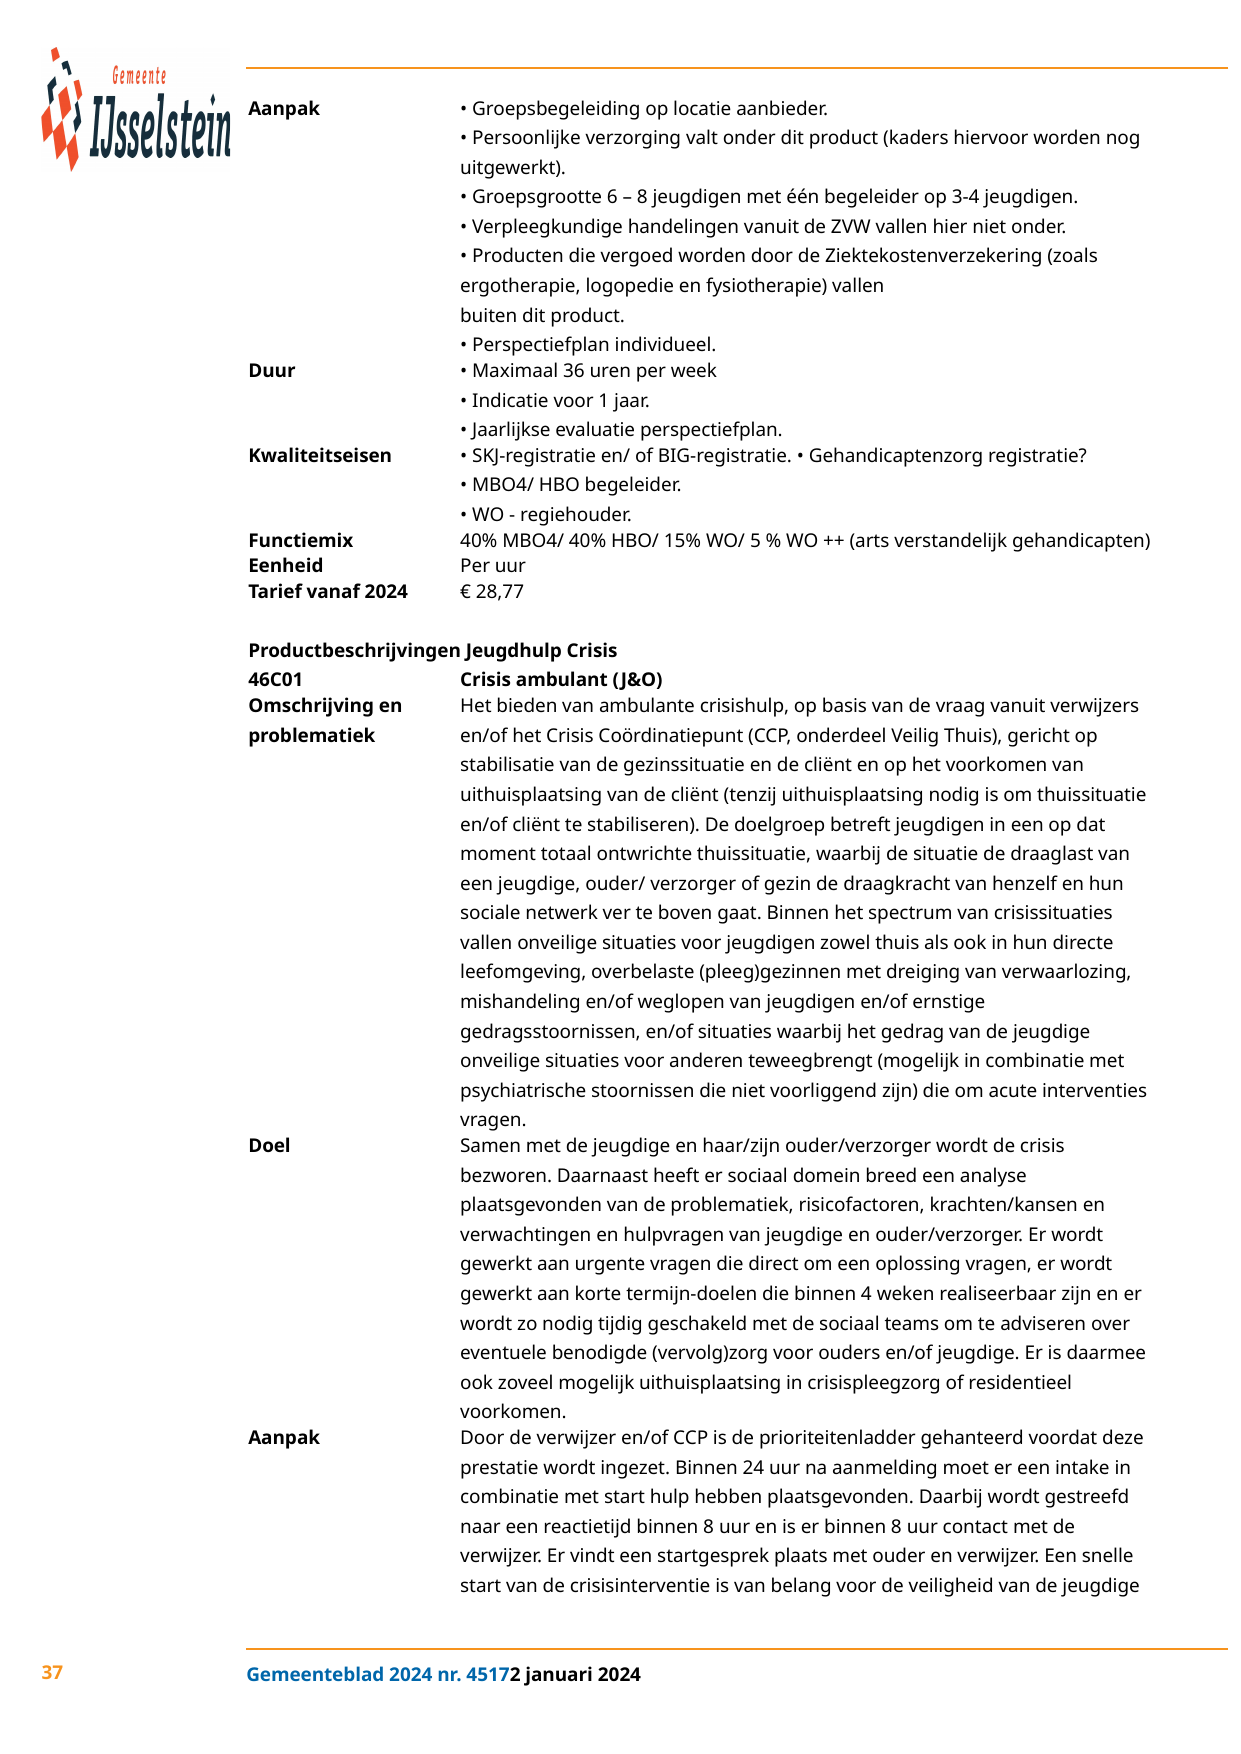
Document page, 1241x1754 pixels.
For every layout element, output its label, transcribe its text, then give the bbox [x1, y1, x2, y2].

text Productbeschrijvingen Jeugdhulp Crisis [248, 637, 1152, 663]
table_header 46C01 [248, 667, 460, 692]
table_cell Functiemix [248, 527, 460, 553]
table_cell Eenheid [248, 553, 460, 578]
table_cell Per uur [460, 553, 1152, 578]
table_cell Kwaliteitseisen [248, 442, 460, 527]
table_cell Samen met de jeugdige en haar/zijn ouder/verzorger wordt de crisis bezworen. Daarnaast heeft er sociaal domein breed een analyse plaatsgevonden van de problematiek, risicofactoren, krachten/kansen en verwachtingen en hulpvragen van jeugdige en ouder/verzorger. Er wordt gewerkt aan urgente vragen die direct om een oplossing vragen, er wordt gewerkt aan korte termijn-doelen die binnen 4 weken realiseerbaar zijn en er wordt zo nodig tijdig geschakeld met de sociaal teams om te adviseren over eventuele benodigde (vervolg)zorg voor ouders en/of jeugdige. Er is daarmee ook zoveel mogelijk uithuisplaatsing in crisispleegzorg of residentieel voorkomen. [460, 1132, 1152, 1424]
table_cell Aanpak [248, 95, 460, 357]
table_cell Het bieden van ambulante crisishulp, op basis van de vraag vanuit verwijzers en/of het Crisis Coördinatiepunt (CCP, onderdeel Veilig Thuis), gericht op stabilisatie van de gezinssituatie en de cliënt en op het voorkomen van uithuisplaatsing van de cliënt (tenzij uithuisplaatsing nodig is om thuissituatie en/of cliënt te stabiliseren). De doelgroep betreft jeugdigen in een op dat moment totaal ontwrichte thuissituatie, waarbij de situatie de draaglast van een jeugdige, ouder/ verzorger of gezin de draagkracht van henzelf en hun sociale netwerk ver te boven gaat. Binnen het spectrum van crisissituaties vallen onveilige situaties voor jeugdigen zowel thuis als ook in hun directe leefomgeving, overbelaste (pleeg)gezinnen met dreiging van verwaarlozing, mishandeling en/of weglopen van jeugdigen en/of ernstige gedragsstoornissen, en/of situaties waarbij het gedrag van de jeugdige onveilige situaties voor anderen teweegbrengt (mogelijk in combinatie met psychiatrische stoornissen die niet voorliggend zijn) die om acute interventies vragen. [460, 693, 1152, 1132]
table_cell Omschrijving en problematiek [248, 693, 460, 1132]
table_cell Aanpak [248, 1424, 460, 1598]
table_cell Door de verwijzer en/of CCP is de prioriteitenladder gehanteerd voordat deze prestatie wordt ingezet. Binnen 24 uur na aanmelding moet er een intake in combinatie met start hulp hebben plaatsgevonden. Daarbij wordt gestreefd naar een reactietijd binnen 8 uur en is er binnen 8 uur contact met de verwijzer. Er vindt een startgesprek plaats met ouder en verwijzer. Een snelle start van de crisisinterventie is van belang voor de veiligheid van de jeugdige [460, 1424, 1152, 1598]
table_cell • Groepsbegeleiding op locatie aanbieder. • Persoonlijke verzorging valt onder dit product (kaders hiervoor worden nog uitgewerkt). • Groepsgrootte 6 – 8 jeugdigen met één begeleider op 3-4 jeugdigen. • Verpleegkundige handelingen vanuit de ZVW vallen hier niet onder. • Producten die vergoed worden door de Ziektekostenverzekering (zoals ergotherapie, logopedie en fysiotherapie) vallen buiten dit product. • Perspectiefplan individueel. [460, 95, 1152, 357]
table_cell Tarief vanaf 2024 [248, 579, 460, 604]
table_cell 40% MBO4/ 40% HBO/ 15% WO/ 5 % WO ++ (arts verstandelijk gehandicapten) [460, 527, 1152, 553]
table_cell Duur [248, 357, 460, 442]
picture [41, 47, 231, 172]
table_header Crisis ambulant (J&O) [460, 667, 1152, 692]
table_cell Doel [248, 1132, 460, 1424]
table_cell € 28,77 [460, 579, 1152, 604]
table_cell • Maximaal 36 uren per week • Indicatie voor 1 jaar. • Jaarlijkse evaluatie perspectiefplan. [460, 357, 1152, 442]
table_cell • SKJ-registratie en/ of BIG-registratie. • Gehandicaptenzorg registratie? • MBO4/ HBO begeleider. • WO - regiehouder. [460, 442, 1152, 527]
